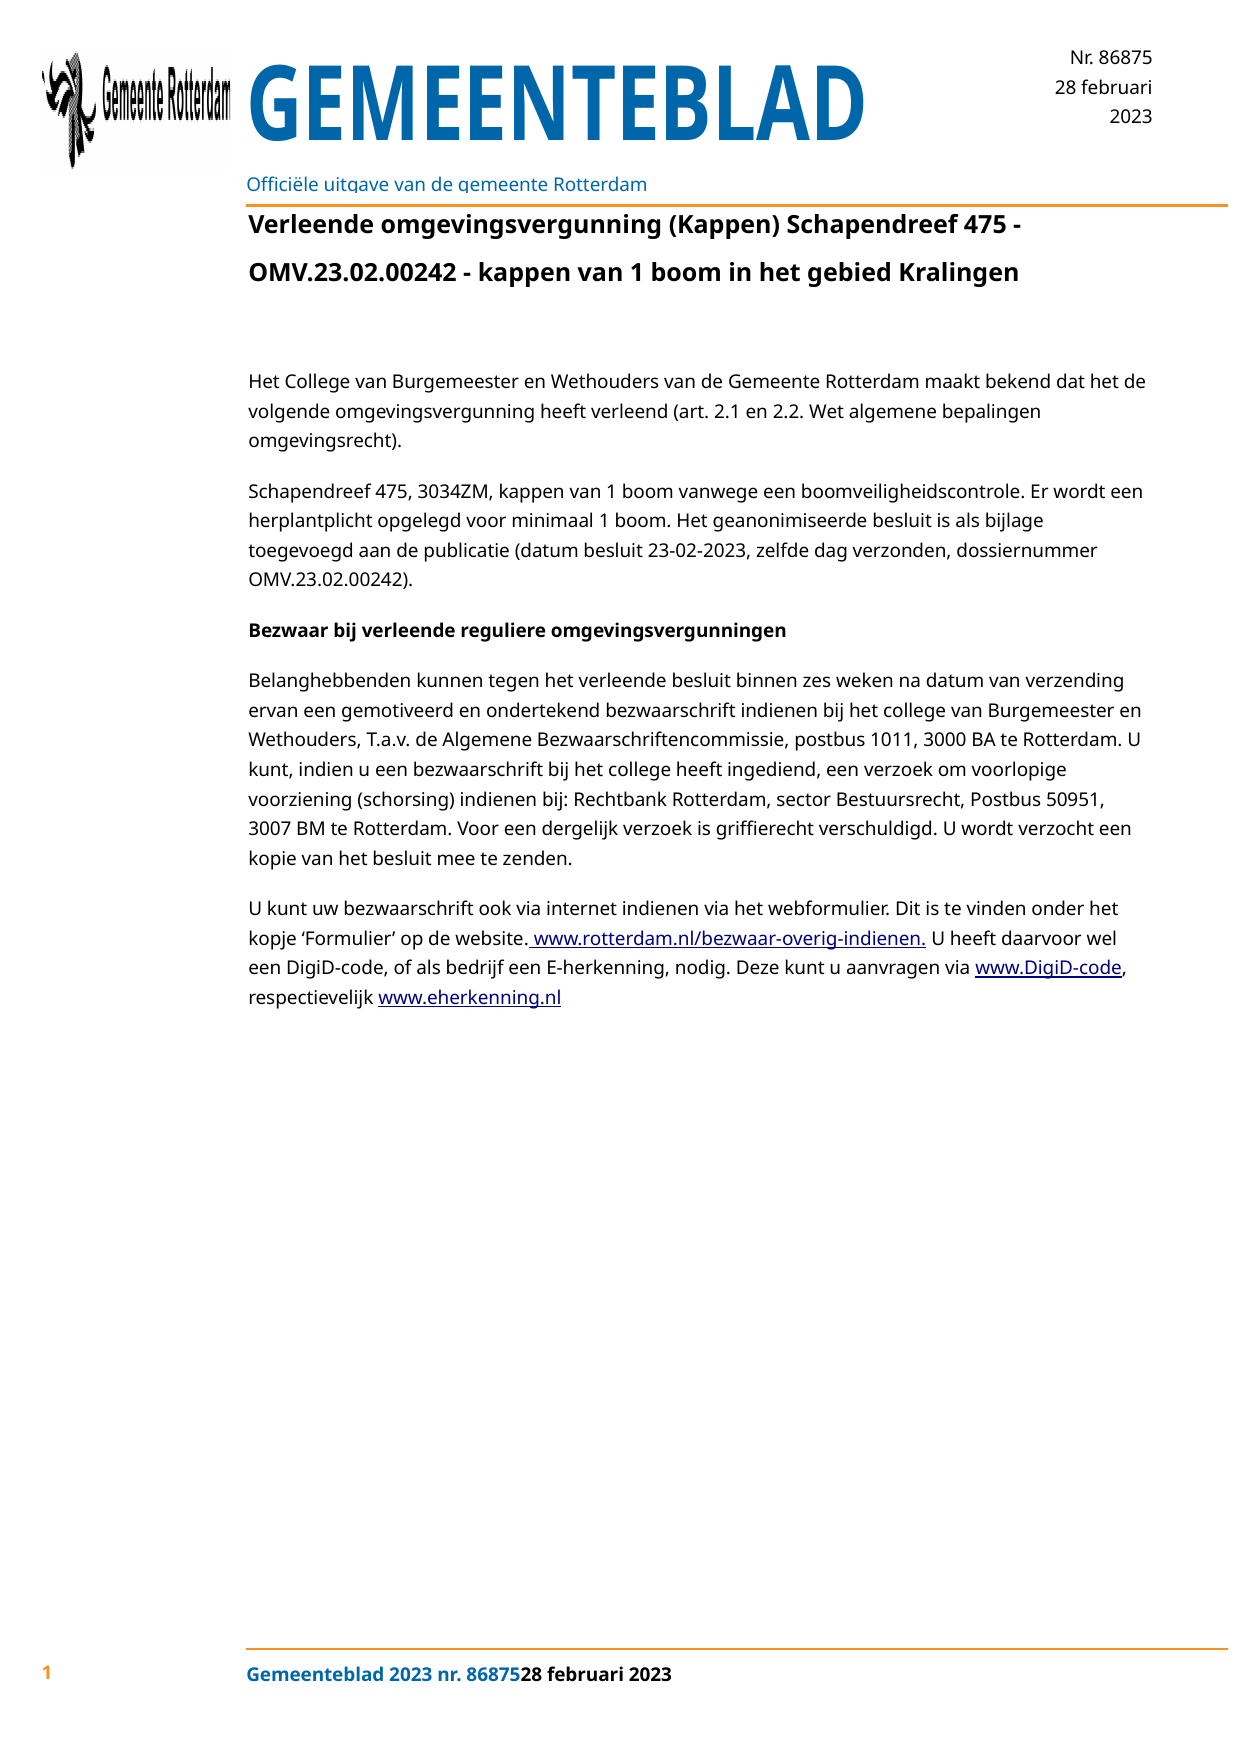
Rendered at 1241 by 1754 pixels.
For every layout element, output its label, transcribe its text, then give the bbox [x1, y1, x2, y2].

text Bezwaar bij verleende reguliere omgevingsvergunningen [248, 617, 1152, 643]
text Schapendreef 475, 3034ZM, kappen van 1 boom vanwege een boomveiligheidscontrole. Er wordt een herplantplicht opgelegd voor minimaal 1 boom. Het geanonimiseerde besluit is als bijlage toegevoegd aan de publicatie (datum besluit 23-02-2023, zelfde dag verzonden, dossiernummer OMV.23.02.00242). [248, 478, 1152, 592]
text U kunt uw bezwaarschrift ook via internet indienen via het webformulier. Dit is te vinden onder het kopje ‘Formulier’ op de website. www.rotterdam.nl/bezwaar-overig-indienen. U heeft daarvoor wel een DigiD-code, of als bedrijf een E-herkenning, nodig. Deze kunt u aanvragen via www.DigiD-code, respectievelijk www.eherkenning.nl [248, 895, 1152, 1010]
text Belanghebbenden kunnen tegen het verleende besluit binnen zes weken na datum van verzending ervan een gemotiveerd en ondertekend bezwaarschrift indienen bij het college van Burgemeester en Wethouders, T.a.v. de Algemene Bezwaarschriftencommissie, postbus 1011, 3000 BA te Rotterdam. U kunt, indien u een bezwaarschrift bij het college heeft ingediend, een verzoek om voorlopige voorziening (schorsing) indienen bij: Rechtbank Rotterdam, sector Bestuursrecht, Postbus 50951, 3007 BM te Rotterdam. Voor een dergelijk verzoek is griffierecht verschuldigd. U wordt verzocht een kopie van het besluit mee te zenden. [248, 667, 1152, 871]
text Het College van Burgemeester en Wethouders van de Gemeente Rotterdam maakt bekend dat het de volgende omgevingsvergunning heeft verleend (art. 2.1 en 2.2. Wet algemene bepalingen omgevingsrecht). [248, 368, 1152, 453]
text Verleende omgevingsvergunning (Kappen) Schapendreef 475 - OMV.23.02.00242 - kappen van 1 boom in het gebied Kralingen [248, 207, 1152, 288]
picture [41, 47, 231, 172]
